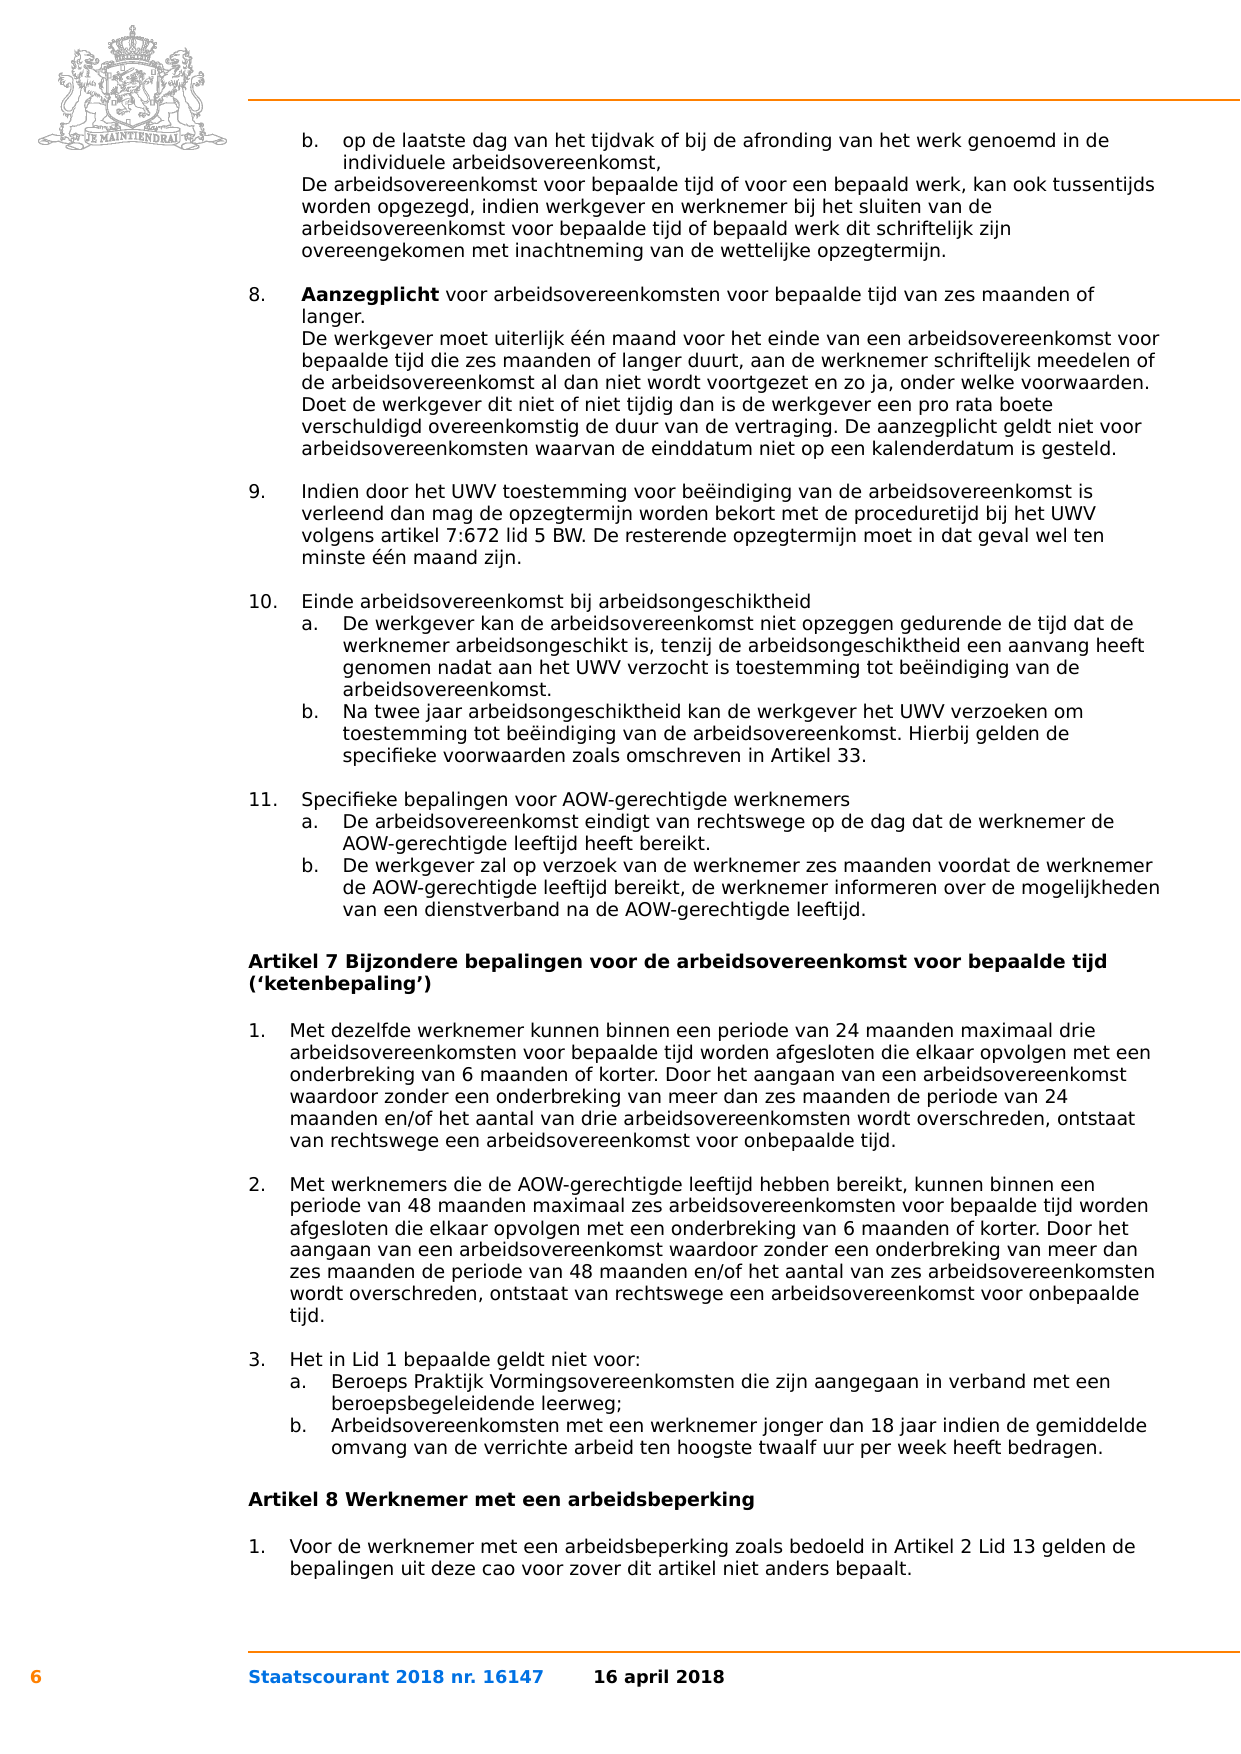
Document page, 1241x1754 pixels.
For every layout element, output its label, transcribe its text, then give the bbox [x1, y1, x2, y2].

text b. op de laatste dag van het tijdvak of bij de afronding van het werk genoemd in de individuele arbeidsovereenkomst, [301, 130, 1163, 174]
text 11. Specifieke bepalingen voor AOW-gerechtigde werknemers [248, 789, 1163, 811]
subtitle Artikel 7 Bijzondere bepalingen voor de arbeidsovereenkomst voor bepaalde tijd (‘ketenbepaling’) [248, 951, 1163, 995]
text 3. Het in Lid 1 bepaalde geldt niet voor: [248, 1349, 1163, 1371]
text b. Na twee jaar arbeidsongeschiktheid kan de werkgever het UWV verzoeken om toestemming tot beëindiging van de arbeidsovereenkomst. Hierbij gelden de specifieke voorwaarden zoals omschreven in Artikel 33. [301, 701, 1163, 767]
text 2. Met werknemers die de AOW-gerechtigde leeftijd hebben bereikt, kunnen binnen een periode van 48 maanden maximaal zes arbeidsovereenkomsten voor bepaalde tijd worden afgesloten die elkaar opvolgen met een onderbreking van 6 maanden of korter. Door het aangaan van een arbeidsovereenkomst waardoor zonder een onderbreking van meer dan zes maanden de periode van 48 maanden en/of het aantal van zes arbeidsovereenkomsten wordt overschreden, ontstaat van rechtswege een arbeidsovereenkomst voor onbepaalde tijd. [248, 1173, 1163, 1327]
text b. Arbeidsovereenkomsten met een werknemer jonger dan 18 jaar indien de gemiddelde omvang van de verrichte arbeid ten hoogste twaalf uur per week heeft bedragen. [289, 1415, 1163, 1459]
text a. De arbeidsovereenkomst eindigt van rechtswege op de dag dat de werknemer de AOW-gerechtigde leeftijd heeft bereikt. [301, 811, 1163, 855]
text 10. Einde arbeidsovereenkomst bij arbeidsongeschiktheid [248, 591, 1163, 613]
text De werkgever moet uiterlijk één maand voor het einde van een arbeidsovereenkomst voor bepaalde tijd die zes maanden of langer duurt, aan de werknemer schriftelijk meedelen of de arbeidsovereenkomst al dan niet wordt voortgezet en zo ja, onder welke voorwaarden. Doet de werkgever dit niet of niet tijdig dan is de werkgever een pro rata boete verschuldigd overeenkomstig de duur van de vertraging. De aanzegplicht geldt niet voor arbeidsovereenkomsten waarvan de einddatum niet op een kalenderdatum is gesteld. [301, 328, 1163, 459]
text 8. Aanzegplicht voor arbeidsovereenkomsten voor bepaalde tijd van zes maanden of langer. [248, 284, 1163, 328]
text a. Beroeps Praktijk Vormingsovereenkomsten die zijn aangegaan in verband met een beroepsbegeleidende leerweg; [289, 1371, 1163, 1415]
text 1. Voor de werknemer met een arbeidsbeperking zoals bedoeld in Artikel 2 Lid 13 gelden de bepalingen uit deze cao voor zover dit artikel niet anders bepaalt. [248, 1536, 1163, 1580]
text a. De werkgever kan de arbeidsovereenkomst niet opzeggen gedurende de tijd dat de werknemer arbeidsongeschikt is, tenzij de arbeidsongeschiktheid een aanvang heeft genomen nadat aan het UWV verzocht is toestemming tot beëindiging van de arbeidsovereenkomst. [301, 613, 1163, 701]
text 9. Indien door het UWV toestemming voor beëindiging van de arbeidsovereenkomst is verleend dan mag de opzegtermijn worden bekort met de proceduretijd bij het UWV volgens artikel 7:672 lid 5 BW. De resterende opzegtermijn moet in dat geval wel ten minste één maand zijn. [248, 481, 1163, 569]
text 1. Met dezelfde werknemer kunnen binnen een periode van 24 maanden maximaal drie arbeidsovereenkomsten voor bepaalde tijd worden afgesloten die elkaar opvolgen met een onderbreking van 6 maanden of korter. Door het aangaan van een arbeidsovereenkomst waardoor zonder een onderbreking van meer dan zes maanden de periode van 24 maanden en/of het aantal van drie arbeidsovereenkomsten wordt overschreden, ontstaat van rechtswege een arbeidsovereenkomst voor onbepaalde tijd. [248, 1020, 1163, 1152]
picture [38, 25, 227, 150]
text b. De werkgever zal op verzoek van de werknemer zes maanden voordat de werknemer de AOW-gerechtigde leeftijd bereikt, de werknemer informeren over de mogelijkheden van een dienstverband na de AOW-gerechtigde leeftijd. [301, 855, 1163, 921]
text De arbeidsovereenkomst voor bepaalde tijd of voor een bepaald werk, kan ook tussentijds worden opgezegd, indien werkgever en werknemer bij het sluiten van de arbeidsovereenkomst voor bepaalde tijd of bepaald werk dit schriftelijk zijn overeengekomen met inachtneming van de wettelijke opzegtermijn. [301, 174, 1163, 262]
subtitle Artikel 8 Werknemer met een arbeidsbeperking [248, 1489, 1163, 1511]
